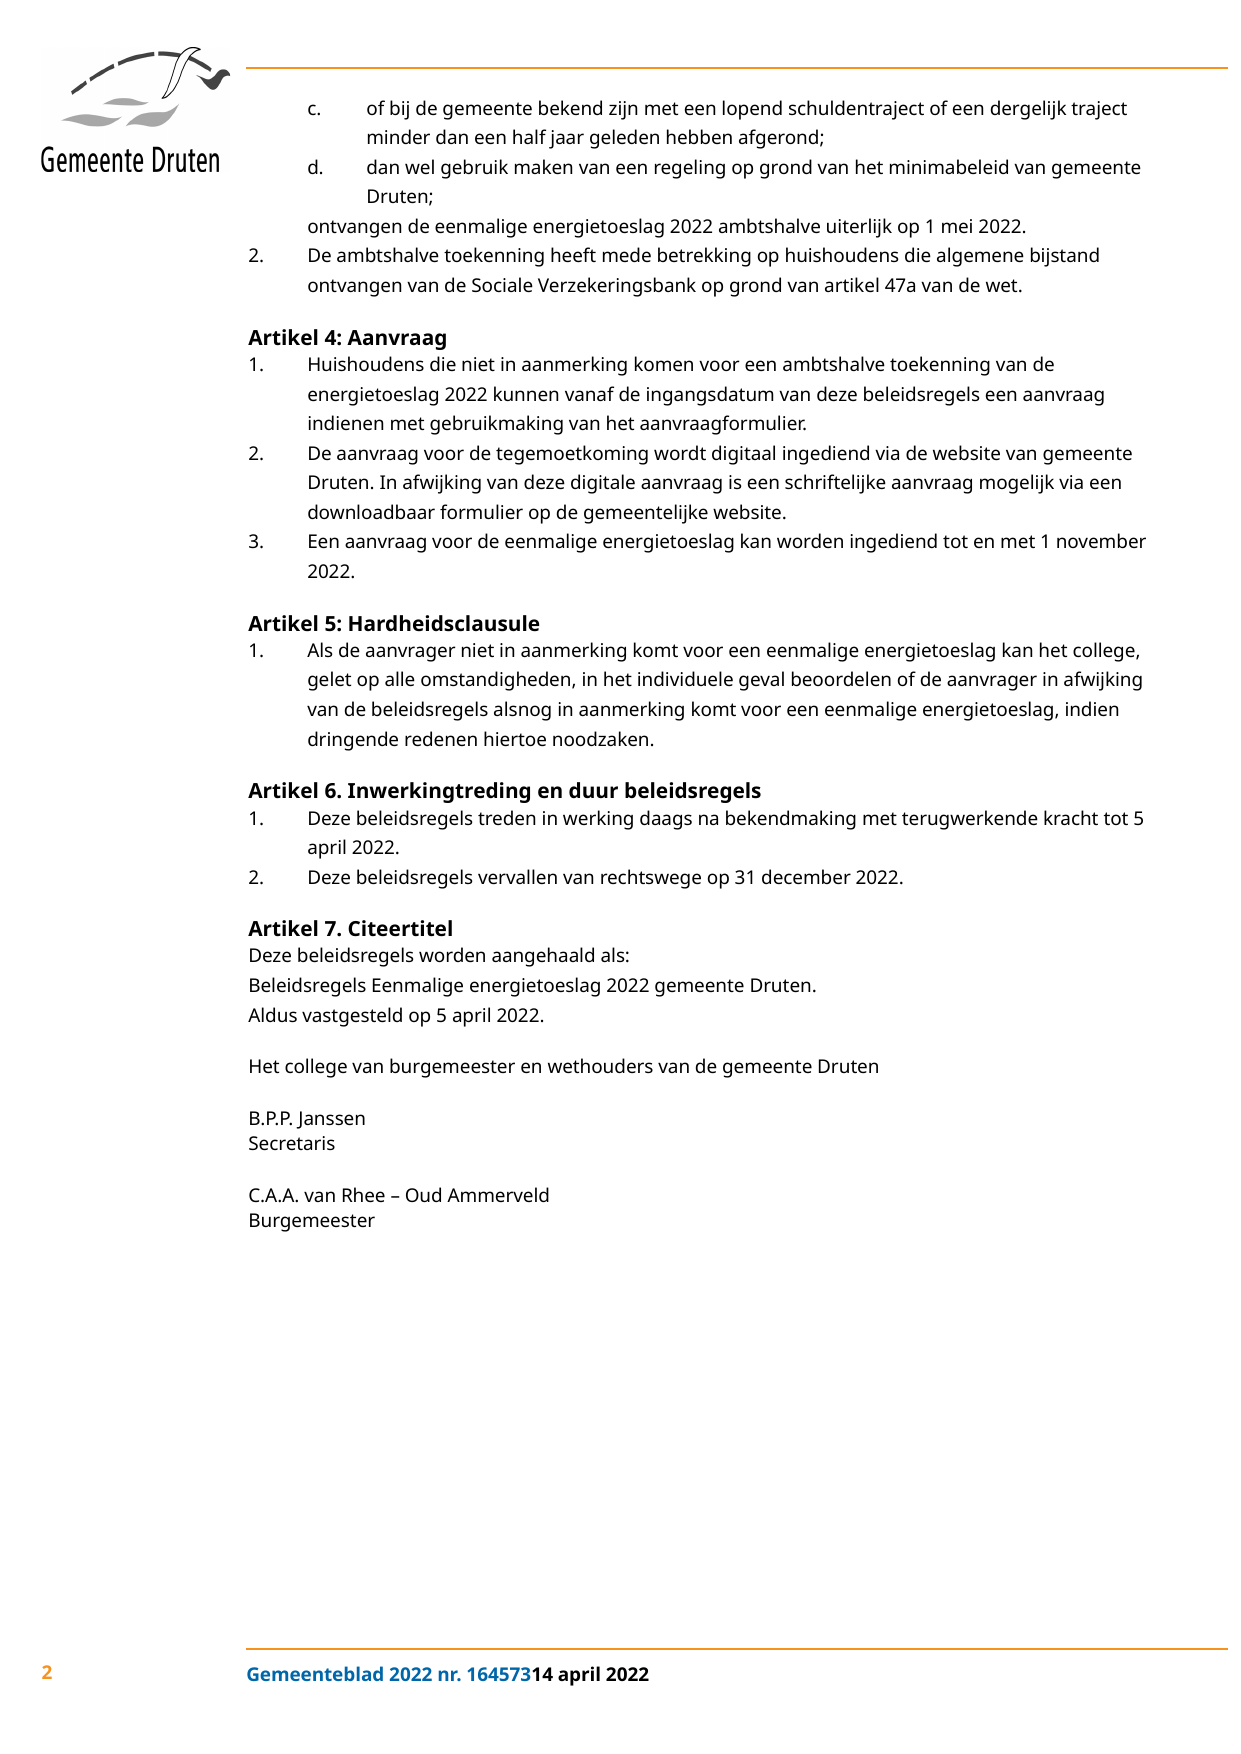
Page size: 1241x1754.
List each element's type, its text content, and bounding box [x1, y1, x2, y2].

text Het college van burgemeester en wethouders van de gemeente Druten [248, 1053, 1152, 1079]
list ontvangen de eenmalige energietoeslag 2022 ambtshalve uiterlijk op 1 mei 2022. [248, 213, 1152, 239]
list Deze beleidsregels vervallen van rechtswege op 31 december 2022. [248, 864, 1152, 889]
text Secretaris [248, 1131, 1152, 1156]
picture [41, 47, 231, 172]
list De ambtshalve toekenning heeft mede betrekking op huishoudens die algemene bijstand ontvangen van de Sociale Verzekeringsbank op grond van artikel 47a van de wet. [248, 243, 1152, 298]
text Artikel 4: Aanvraag [248, 323, 1152, 351]
list dan wel gebruik maken van een regeling op grond van het minimabeleid van gemeente Druten; [307, 154, 1152, 209]
text Artikel 7. Citeertitel [248, 914, 1152, 943]
list Als de aanvrager niet in aanmerking komt voor een eenmalige energietoeslag kan het college, gelet op alle omstandigheden, in het individuele geval beoordelen of de aanvrager in afwijking van de beleidsregels alsnog in aanmerking komt voor een eenmalige energietoeslag, indien dringende redenen hiertoe noodzaken. [248, 637, 1152, 752]
text Deze beleidsregels worden aangehaald als: [248, 943, 1152, 968]
text Artikel 6. Inwerkingtreding en duur beleidsregels [248, 776, 1152, 805]
list Deze beleidsregels treden in werking daags na bekendmaking met terugwerkende kracht tot 5 april 2022. [248, 805, 1152, 860]
text Artikel 5: Hardheidsclausule [248, 609, 1152, 637]
text Burgemeester [248, 1208, 1152, 1233]
list of bij de gemeente bekend zijn met een lopend schuldentraject of een dergelijk traject minder dan een half jaar geleden hebben afgerond; [307, 95, 1152, 150]
text Aldus vastgesteld op 5 april 2022. [248, 1002, 1152, 1028]
text Beleidsregels Eenmalige energietoeslag 2022 gemeente Druten. [248, 972, 1152, 998]
list De aanvraag voor de tegemoetkoming wordt digitaal ingediend via de website van gemeente Druten. In afwijking van deze digitale aanvraag is een schriftelijke aanvraag mogelijk via een downloadbaar formulier op de gemeentelijke website. [248, 440, 1152, 525]
list Een aanvraag voor de eenmalige energietoeslag kan worden ingediend tot en met 1 november 2022. [248, 529, 1152, 584]
text B.P.P. Janssen [248, 1105, 1152, 1131]
text C.A.A. van Rhee – Oud Ammerveld [248, 1182, 1152, 1208]
list Huishoudens die niet in aanmerking komen voor een ambtshalve toekenning van de energietoeslag 2022 kunnen vanaf de ingangsdatum van deze beleidsregels een aanvraag indienen met gebruikmaking van het aanvraagformulier. [248, 351, 1152, 436]
